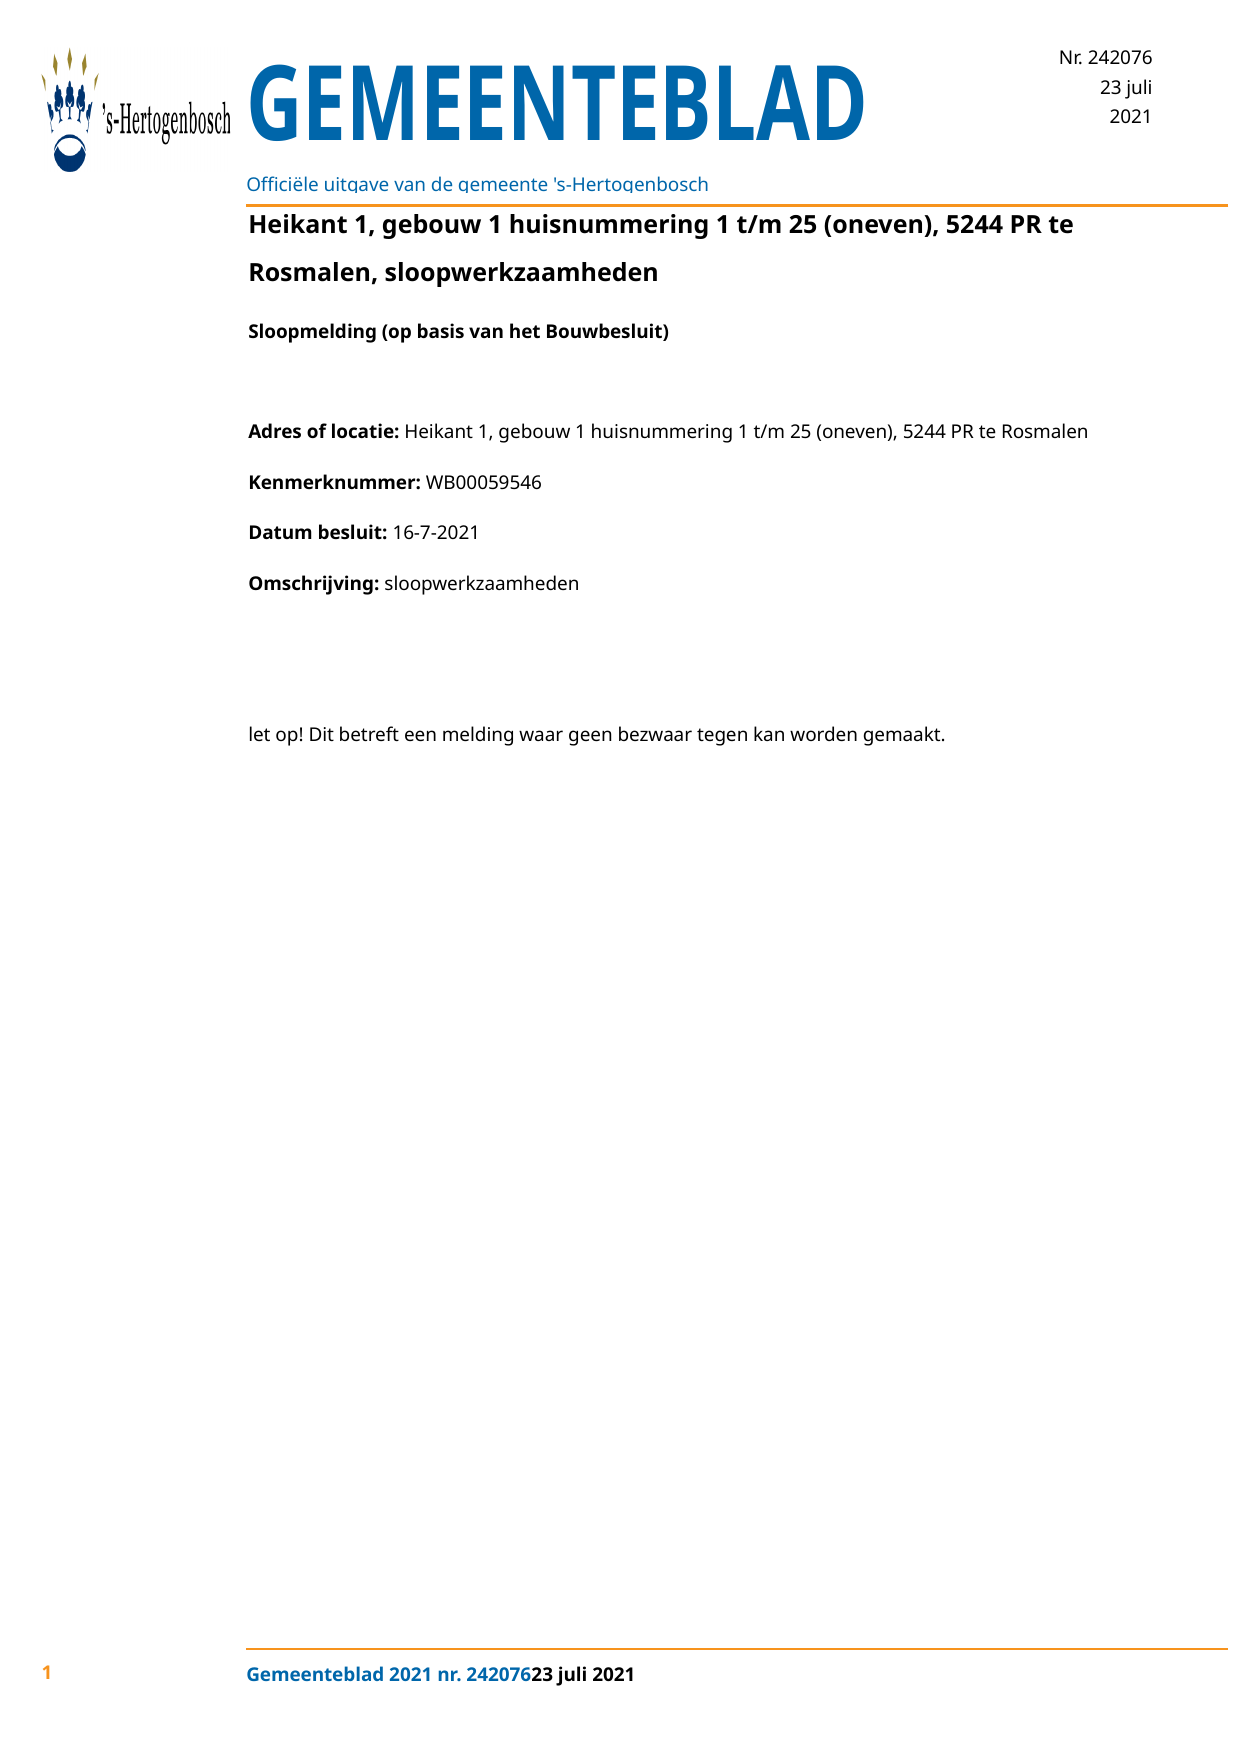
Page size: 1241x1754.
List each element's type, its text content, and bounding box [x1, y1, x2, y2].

picture [41, 47, 231, 172]
text Adres of locatie: Heikant 1, gebouw 1 huisnummering 1 t/m 25 (oneven), 5244 PR te Rosmalen [248, 419, 1152, 444]
text Datum besluit: 16-7-2021 [248, 519, 1152, 545]
text Heikant 1, gebouw 1 huisnummering 1 t/m 25 (oneven), 5244 PR te Rosmalen, sloopwerkzaamheden [248, 207, 1152, 288]
text Sloopmelding (op basis van het Bouwbesluit) [248, 318, 1152, 344]
text Kenmerknummer: WB00059546 [248, 469, 1152, 495]
text Omschrijving: sloopwerkzaamheden [248, 570, 1152, 596]
text let op! Dit betreft een melding waar geen bezwaar tegen kan worden gemaakt. [248, 721, 1152, 747]
